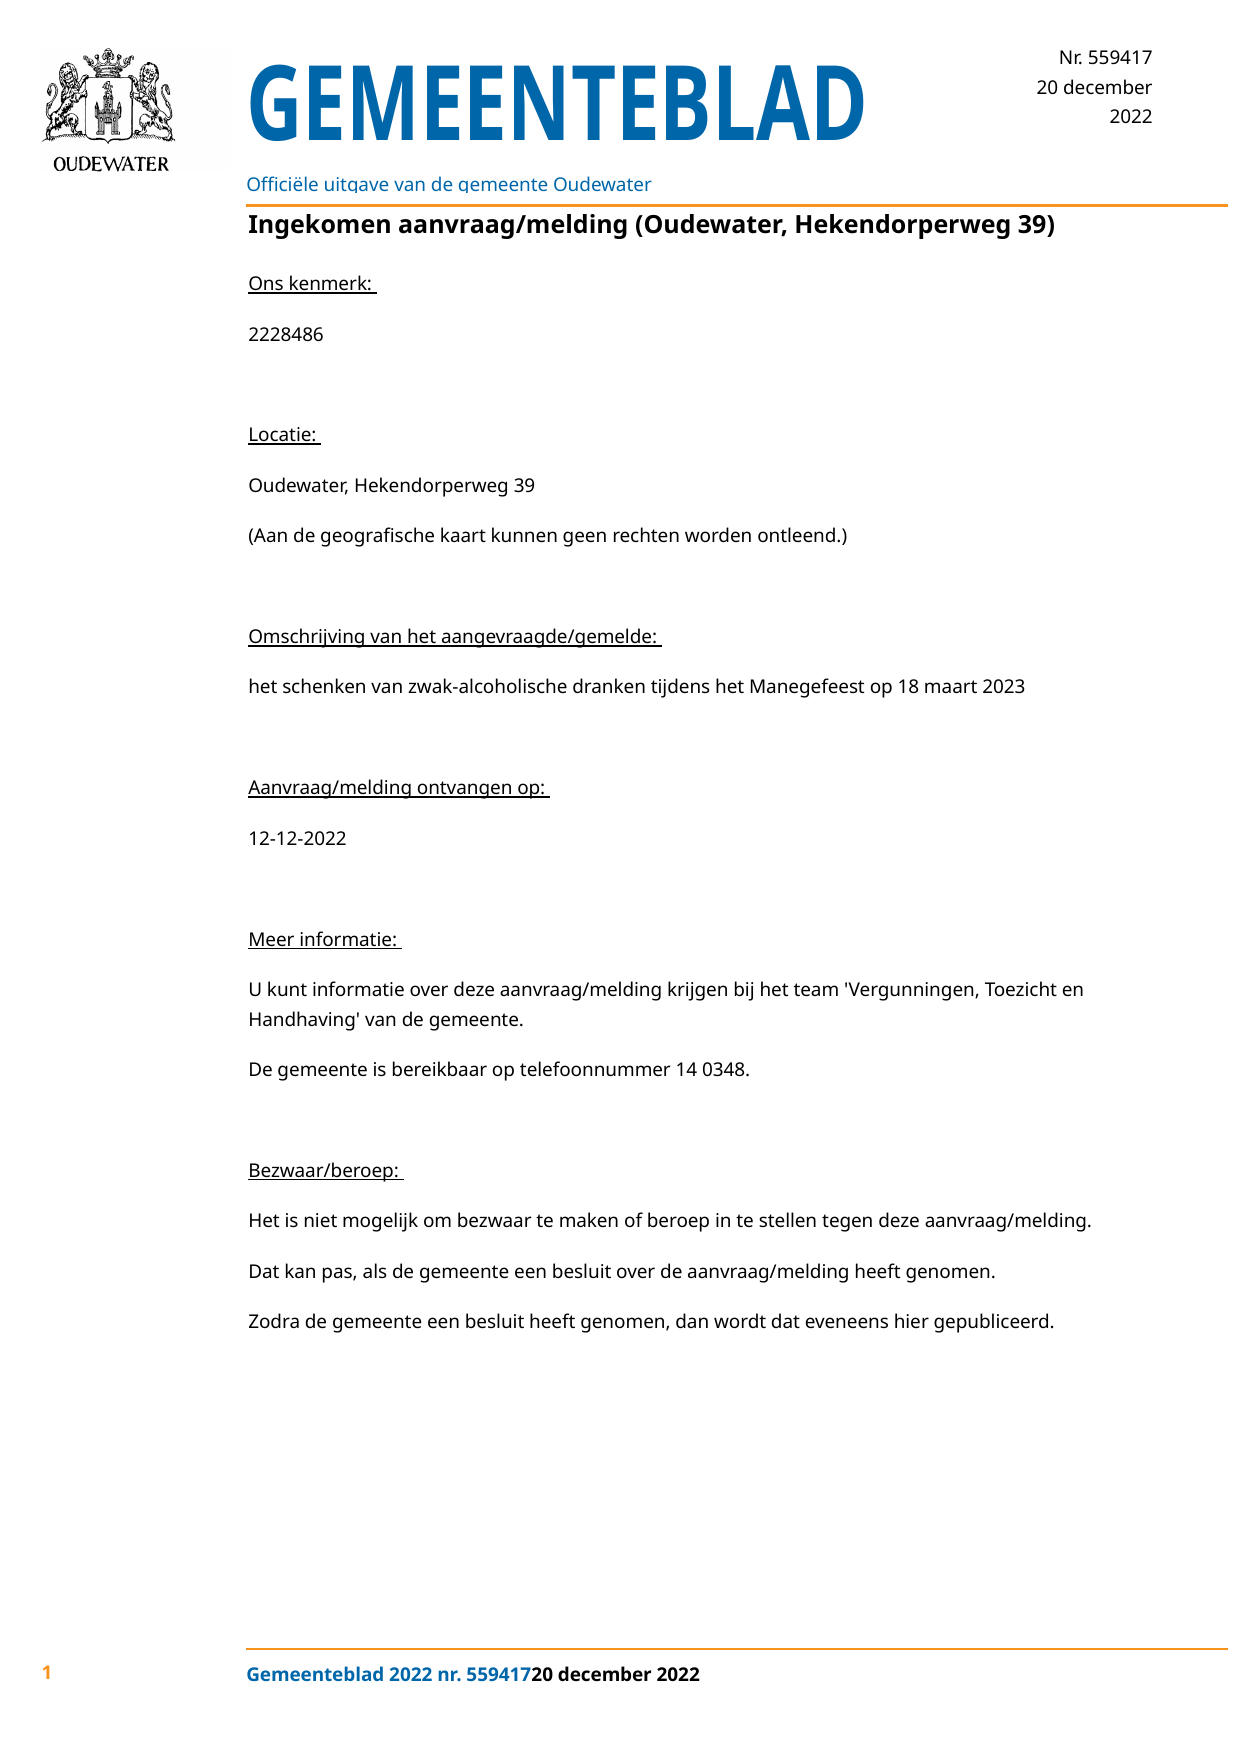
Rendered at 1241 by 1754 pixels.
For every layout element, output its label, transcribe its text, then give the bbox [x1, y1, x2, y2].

text Meer informatie: [248, 926, 1152, 951]
text Het is niet mogelijk om bezwaar te maken of beroep in te stellen tegen deze aanvraag/melding. [248, 1207, 1152, 1233]
text Ons kenmerk: [248, 270, 1152, 296]
text Aanvraag/melding ontvangen op: [248, 774, 1152, 800]
text Oudewater, Hekendorperweg 39 [248, 472, 1152, 498]
text 12-12-2022 [248, 825, 1152, 851]
text De gemeente is bereikbaar op telefoonnummer 14 0348. [248, 1056, 1152, 1082]
text het schenken van zwak-alcoholische dranken tijdens het Manegefeest op 18 maart 2023 [248, 674, 1152, 699]
text Bezwaar/beroep: [248, 1157, 1152, 1183]
text Locatie: [248, 422, 1152, 447]
text Omschrijving van het aangevraagde/gemelde: [248, 623, 1152, 649]
text U kunt informatie over deze aanvraag/melding krijgen bij het team 'Vergunningen, Toezicht en Handhaving' van de gemeente. [248, 976, 1152, 1031]
text Dat kan pas, als de gemeente een besluit over de aanvraag/melding heeft genomen. [248, 1258, 1152, 1283]
picture [41, 47, 231, 172]
text Ingekomen aanvraag/melding (Oudewater, Hekendorperweg 39) [248, 207, 1152, 241]
text Zodra de gemeente een besluit heeft genomen, dan wordt dat eveneens hier gepubliceerd. [248, 1308, 1152, 1334]
text (Aan de geografische kaart kunnen geen rechten worden ontleend.) [248, 522, 1152, 548]
text 2228486 [248, 321, 1152, 346]
